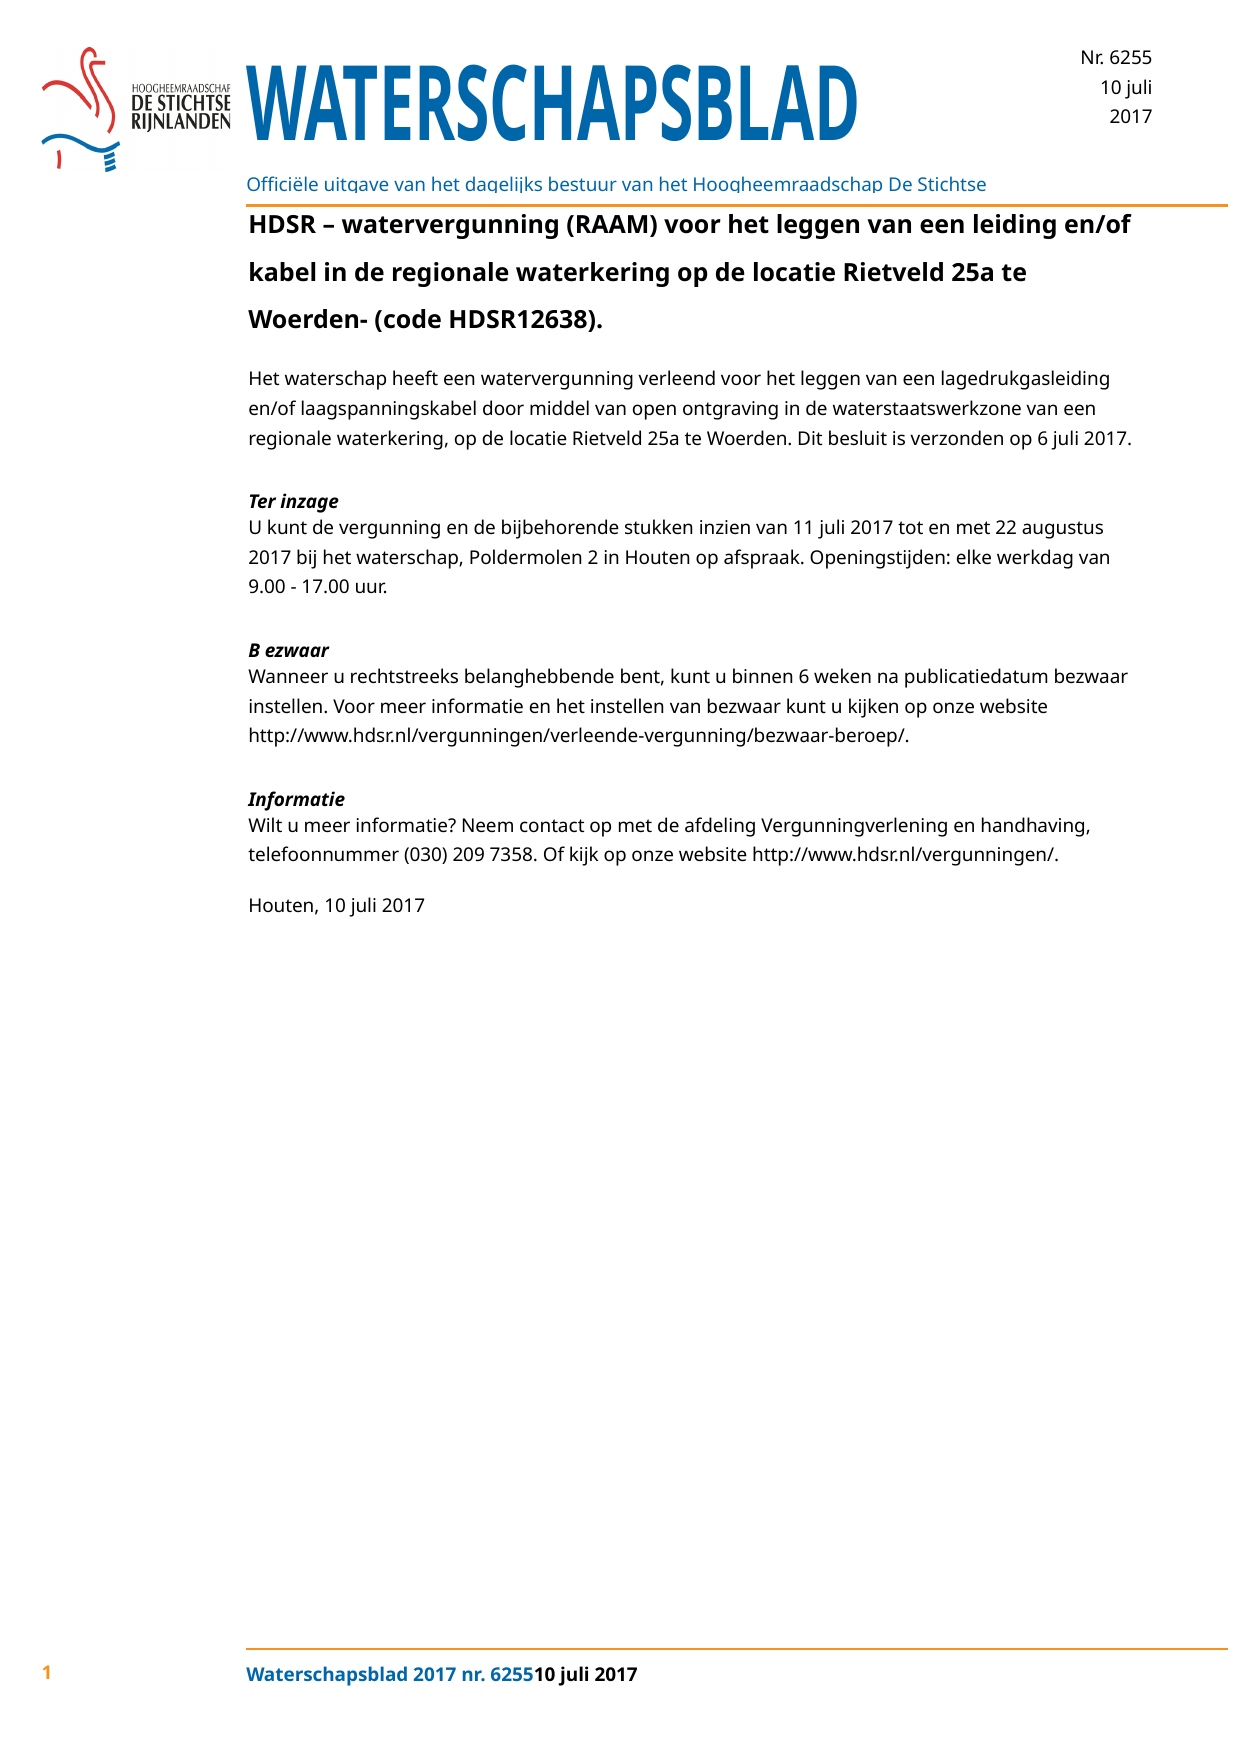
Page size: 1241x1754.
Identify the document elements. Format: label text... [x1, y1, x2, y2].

picture [41, 47, 231, 172]
text Het waterschap heeft een watervergunning verleend voor het leggen van een lagedrukgasleiding en/of laagspanningskabel door middel van open ontgraving in de waterstaatswerkzone van een regionale waterkering, op de locatie Rietveld 25a te Woerden. Dit besluit is verzonden op 6 juli 2017. [248, 366, 1152, 450]
text Wilt u meer informatie? Neem contact op met de afdeling Vergunningverlening en handhaving, telefoonnummer (030) 209 7358. Of kijk op onze website http://www.hdsr.nl/vergunningen/. [248, 812, 1152, 867]
text B ezwaar [248, 637, 1152, 663]
text Ter inzage [248, 489, 1152, 514]
text U kunt de vergunning en de bijbehorende stukken inzien van 11 juli 2017 tot en met 22 augustus 2017 bij het waterschap, Poldermolen 2 in Houten op afspraak. Openingstijden: elke werkdag van 9.00 - 17.00 uur. [248, 514, 1152, 599]
text Wanneer u rechtstreeks belanghebbende bent, kunt u binnen 6 weken na publicatiedatum bezwaar instellen. Voor meer informatie en het instellen van bezwaar kunt u kijken op onze website http://www.hdsr.nl/vergunningen/verleende-vergunning/bezwaar-beroep/. [248, 663, 1152, 748]
text Houten, 10 juli 2017 [248, 892, 1152, 918]
text Informatie [248, 786, 1152, 812]
text HDSR – watervergunning (RAAM) voor het leggen van een leiding en/of kabel in de regionale waterkering op de locatie Rietveld 25a te Woerden- (code HDSR12638). [248, 207, 1152, 336]
